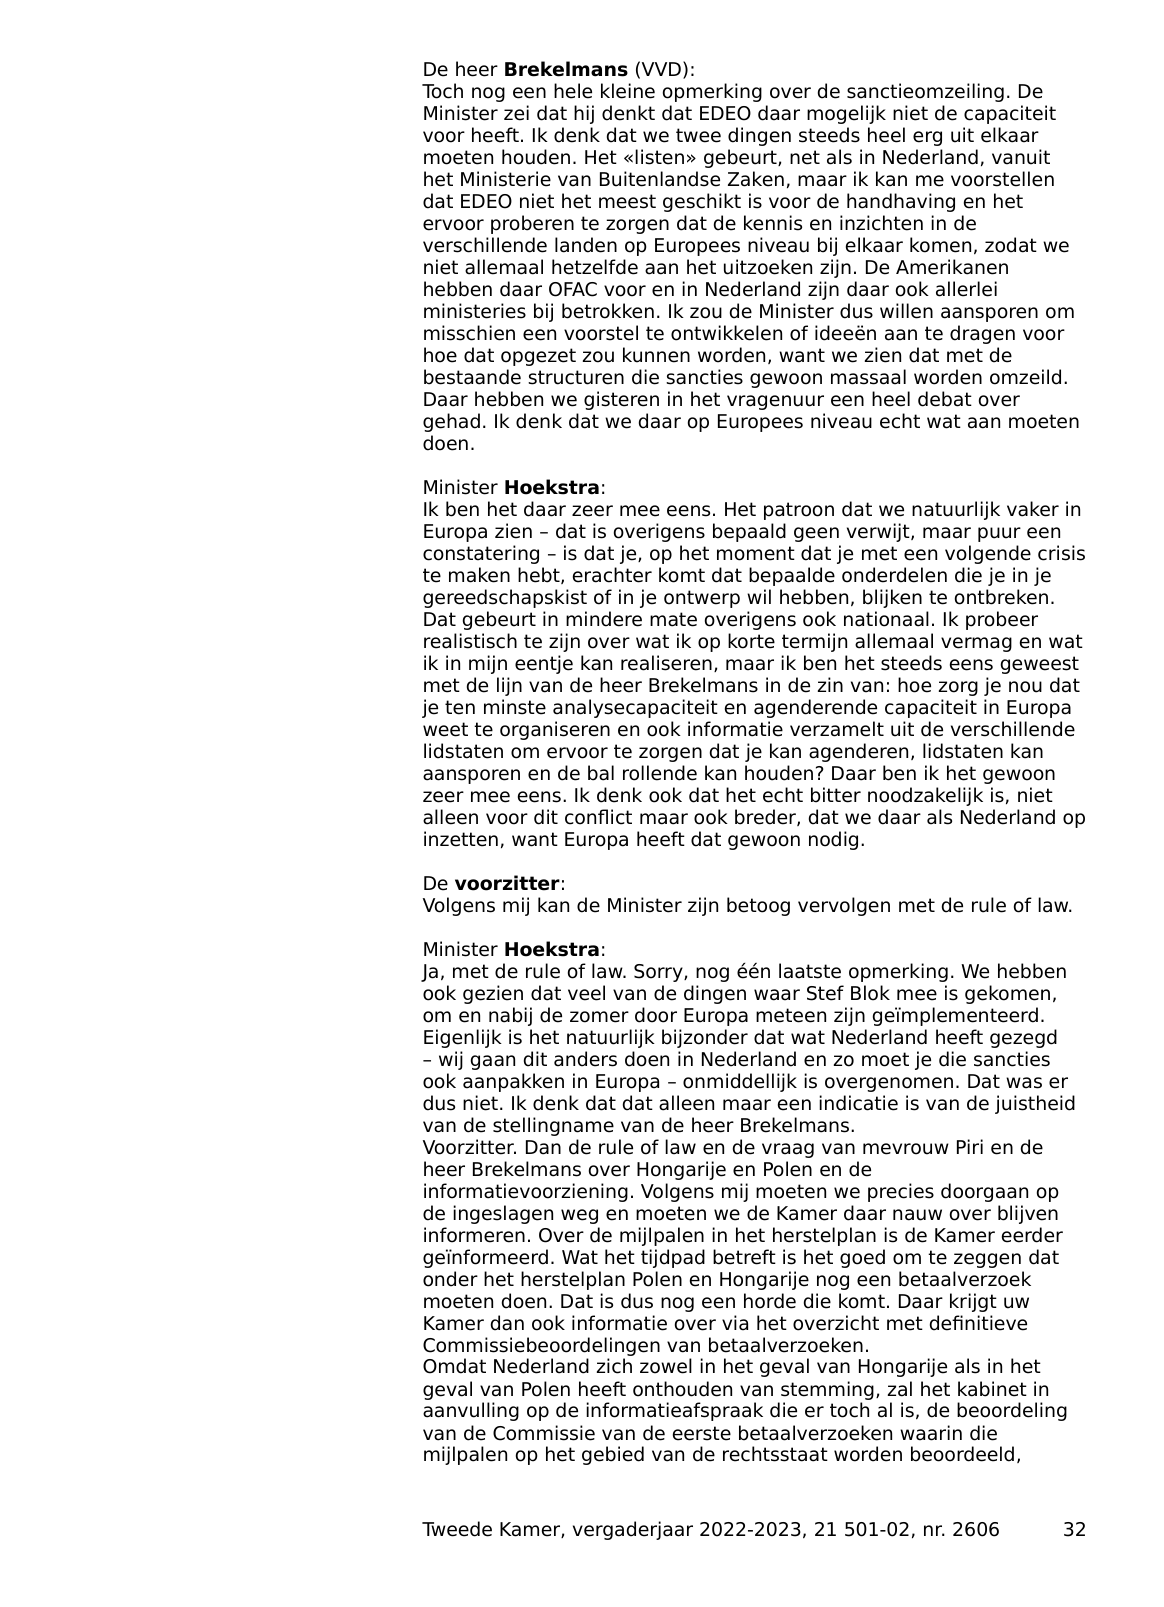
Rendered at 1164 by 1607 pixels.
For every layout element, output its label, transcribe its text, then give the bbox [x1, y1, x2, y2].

text Minister Hoekstra: [422, 939, 1087, 961]
text Volgens mij kan de Minister zijn betoog vervolgen met de rule of law. [422, 895, 1087, 917]
text Ik ben het daar zeer mee eens. Het patroon dat we natuurlijk vaker in Europa zien – dat is overigens bepaald geen verwijt, maar puur een constatering – is dat je, op het moment dat je met een volgende crisis te maken hebt, erachter komt dat bepaalde onderdelen die je in je gereedschapskist of in je ontwerp wil hebben, blijken te ontbreken. Dat gebeurt in mindere mate overigens ook nationaal. Ik probeer realistisch te zijn over wat ik op korte termijn allemaal vermag en wat ik in mijn eentje kan realiseren, maar ik ben het steeds eens geweest met de lijn van de heer Brekelmans in de zin van: hoe zorg je nou dat je ten minste analysecapaciteit en agenderende capaciteit in Europa weet te organiseren en ook informatie verzamelt uit de verschillende lidstaten om ervoor te zorgen dat je kan agenderen, lidstaten kan aansporen en de bal rollende kan houden? Daar ben ik het gewoon zeer mee eens. Ik denk ook dat het echt bitter noodzakelijk is, niet alleen voor dit conflict maar ook breder, dat we daar als Nederland op inzetten, want Europa heeft dat gewoon nodig. [422, 499, 1087, 851]
text Omdat Nederland zich zowel in het geval van Hongarije als in het geval van Polen heeft onthouden van stemming, zal het kabinet in aanvulling op de informatieafspraak die er toch al is, de beoordeling van de Commissie van de eerste betaalverzoeken waarin die mijlpalen op het gebied van de rechtsstaat worden beoordeeld, [422, 1356, 1087, 1466]
text De voorzitter: [422, 873, 1087, 895]
text De heer Brekelmans (VVD): [422, 59, 1087, 81]
text Voorzitter. Dan de rule of law en de vraag van mevrouw Piri en de heer Brekelmans over Hongarije en Polen en de informatievoorziening. Volgens mij moeten we precies doorgaan op de ingeslagen weg en moeten we de Kamer daar nauw over blijven informeren. Over de mijlpalen in het herstelplan is de Kamer eerder geïnformeerd. Wat het tijdpad betreft is het goed om te zeggen dat onder het herstelplan Polen en Hongarije nog een betaalverzoek moeten doen. Dat is dus nog een horde die komt. Daar krijgt uw Kamer dan ook informatie over via het overzicht met definitieve Commissiebeoordelingen van betaalverzoeken. [422, 1137, 1087, 1356]
text Toch nog een hele kleine opmerking over de sanctieomzeiling. De Minister zei dat hij denkt dat EDEO daar mogelijk niet de capaciteit voor heeft. Ik denk dat we twee dingen steeds heel erg uit elkaar moeten houden. Het «listen» gebeurt, net als in Nederland, vanuit het Ministerie van Buitenlandse Zaken, maar ik kan me voorstellen dat EDEO niet het meest geschikt is voor de handhaving en het ervoor proberen te zorgen dat de kennis en inzichten in de verschillende landen op Europees niveau bij elkaar komen, zodat we niet allemaal hetzelfde aan het uitzoeken zijn. De Amerikanen hebben daar OFAC voor en in Nederland zijn daar ook allerlei ministeries bij betrokken. Ik zou de Minister dus willen aansporen om misschien een voorstel te ontwikkelen of ideeën aan te dragen voor hoe dat opgezet zou kunnen worden, want we zien dat met de bestaande structuren die sancties gewoon massaal worden omzeild. Daar hebben we gisteren in het vragenuur een heel debat over gehad. Ik denk dat we daar op Europees niveau echt wat aan moeten doen. [422, 81, 1087, 455]
text Ja, met de rule of law. Sorry, nog één laatste opmerking. We hebben ook gezien dat veel van de dingen waar Stef Blok mee is gekomen, om en nabij de zomer door Europa meteen zijn geïmplementeerd. Eigenlijk is het natuurlijk bijzonder dat wat Nederland heeft gezegd – wij gaan dit anders doen in Nederland en zo moet je die sancties ook aanpakken in Europa – onmiddellijk is overgenomen. Dat was er dus niet. Ik denk dat dat alleen maar een indicatie is van de juistheid van de stellingname van de heer Brekelmans. [422, 961, 1087, 1137]
text Minister Hoekstra: [422, 477, 1087, 499]
